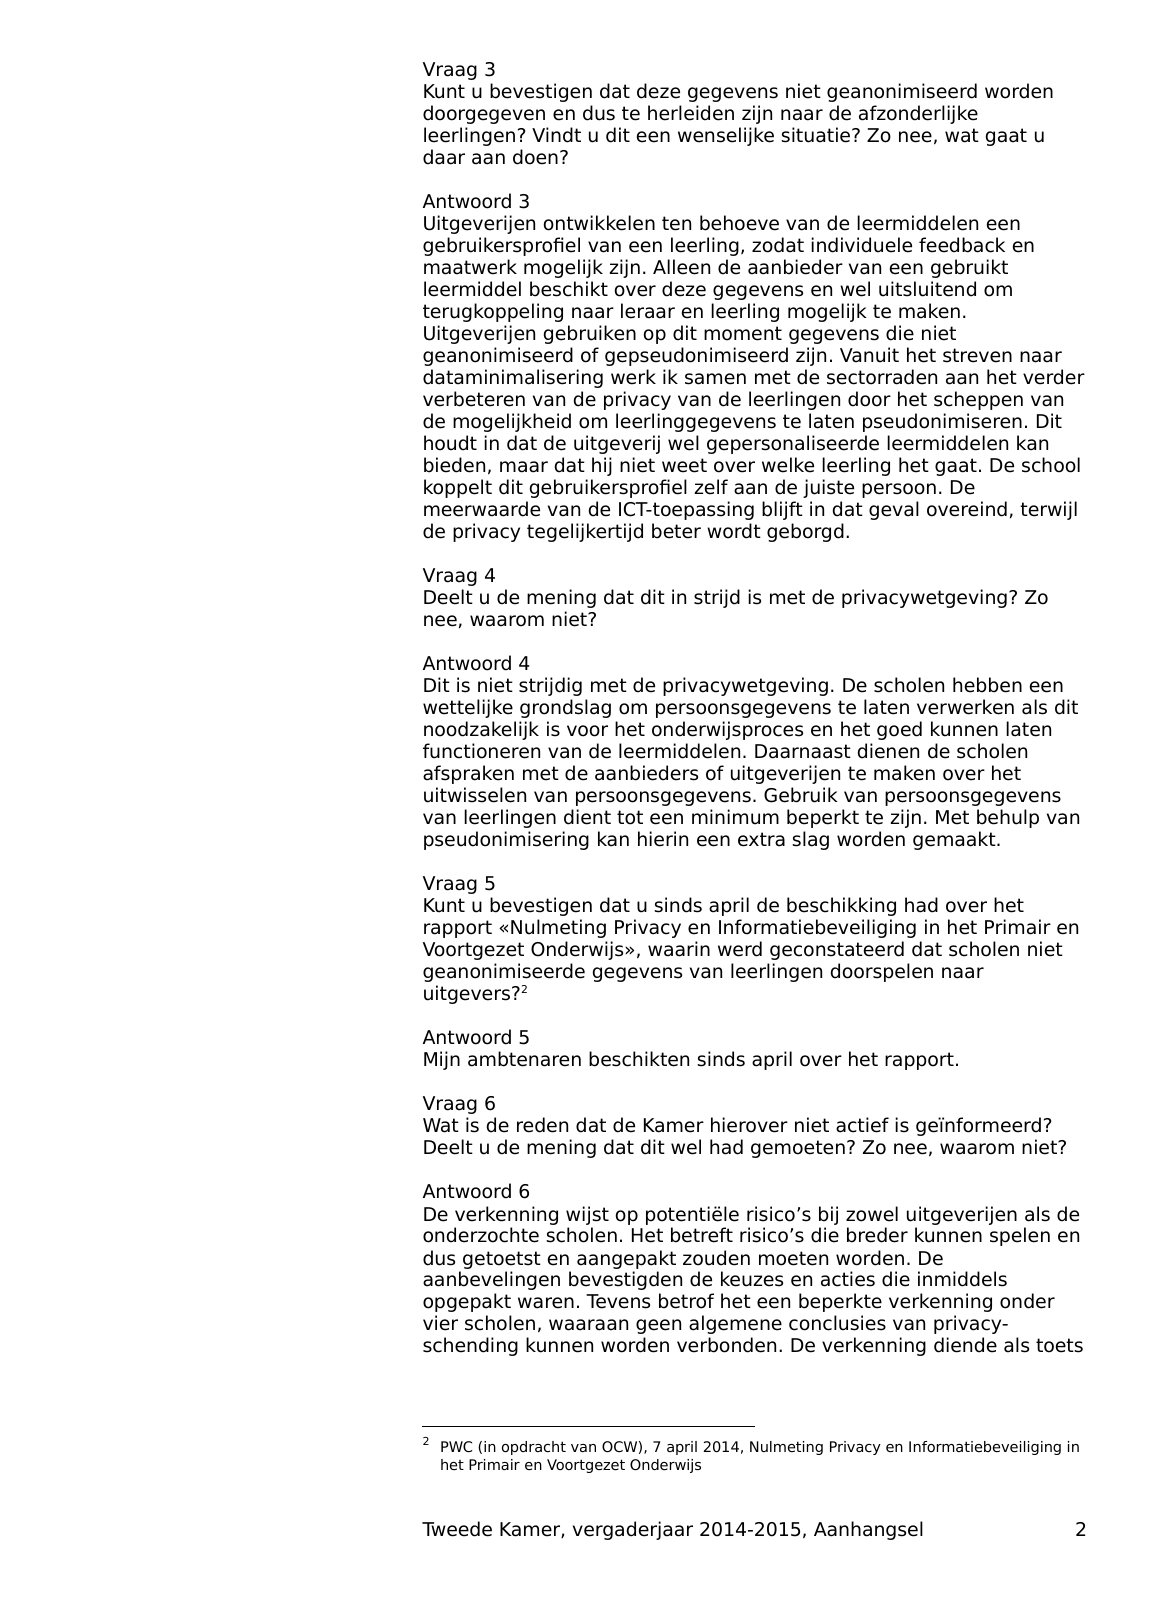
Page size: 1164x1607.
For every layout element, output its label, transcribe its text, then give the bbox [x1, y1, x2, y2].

text Kunt u bevestigen dat u sinds april de beschikking had over het rapport «Nulmeting Privacy en Informatiebeveiliging in het Primair en Voortgezet Onderwijs», waarin werd geconstateerd dat scholen niet geanonimiseerde gegevens van leerlingen doorspelen naar uitgevers? [422, 895, 1087, 1005]
text Vraag 3 [422, 59, 1087, 81]
text Vraag 4 [422, 565, 1087, 587]
text Dit is niet strijdig met de privacywetgeving. De scholen hebben een wettelijke grondslag om persoonsgegevens te laten verwerken als dit noodzakelijk is voor het onderwijsproces en het goed kunnen laten functioneren van de leermiddelen. Daarnaast dienen de scholen afspraken met de aanbieders of uitgeverijen te maken over het uitwisselen van persoonsgegevens. Gebruik van persoonsgegevens van leerlingen dient tot een minimum beperkt te zijn. Met behulp van pseudonimisering kan hierin een extra slag worden gemaakt. [422, 675, 1087, 851]
text Uitgeverijen ontwikkelen ten behoeve van de leermiddelen een gebruikersprofiel van een leerling, zodat individuele feedback en maatwerk mogelijk zijn. Alleen de aanbieder van een gebruikt leermiddel beschikt over deze gegevens en wel uitsluitend om terugkoppeling naar leraar en leerling mogelijk te maken. Uitgeverijen gebruiken op dit moment gegevens die niet geanonimiseerd of gepseudonimiseerd zijn. Vanuit het streven naar dataminimalisering werk ik samen met de sectorraden aan het verder verbeteren van de privacy van de leerlingen door het scheppen van de mogelijkheid om leerlinggegevens te laten pseudonimiseren. Dit houdt in dat de uitgeverij wel gepersonaliseerde leermiddelen kan bieden, maar dat hij niet weet over welke leerling het gaat. De school koppelt dit gebruikersprofiel zelf aan de juiste persoon. De meerwaarde van de ICT-toepassing blijft in dat geval overeind, terwijl de privacy tegelijkertijd beter wordt geborgd. [422, 213, 1087, 543]
text Antwoord 6 [422, 1181, 1087, 1203]
text Vraag 6 [422, 1093, 1087, 1115]
text Antwoord 3 [422, 191, 1087, 213]
text Antwoord 5 [422, 1027, 1087, 1049]
text Vraag 5 [422, 873, 1087, 895]
text Deelt u de mening dat dit in strijd is met de privacywetgeving? Zo nee, waarom niet? [422, 587, 1087, 631]
text Antwoord 4 [422, 653, 1087, 675]
text Mijn ambtenaren beschikten sinds april over het rapport. [422, 1049, 1087, 1071]
text Kunt u bevestigen dat deze gegevens niet geanonimiseerd worden doorgegeven en dus te herleiden zijn naar de afzonderlijke leerlingen? Vindt u dit een wenselijke situatie? Zo nee, wat gaat u daar aan doen? [422, 81, 1087, 169]
text De verkenning wijst op potentiële risico’s bij zowel uitgeverijen als de onderzochte scholen. Het betreft risico’s die breder kunnen spelen en dus getoetst en aangepakt zouden moeten worden. De aanbevelingen bevestigden de keuzes en acties die inmiddels opgepakt waren. Tevens betrof het een beperkte verkenning onder vier scholen, waaraan geen algemene conclusies van privacy-schending kunnen worden verbonden. De verkenning diende als toets [422, 1203, 1087, 1357]
text Wat is de reden dat de Kamer hierover niet actief is geïnformeerd? Deelt u de mening dat dit wel had gemoeten? Zo nee, waarom niet? [422, 1115, 1087, 1159]
text PWC (in opdracht van OCW), 7 april 2014, Nulmeting Privacy en Informatiebeveiliging in het Primair en Voortgezet Onderwijs [422, 1435, 1087, 1474]
